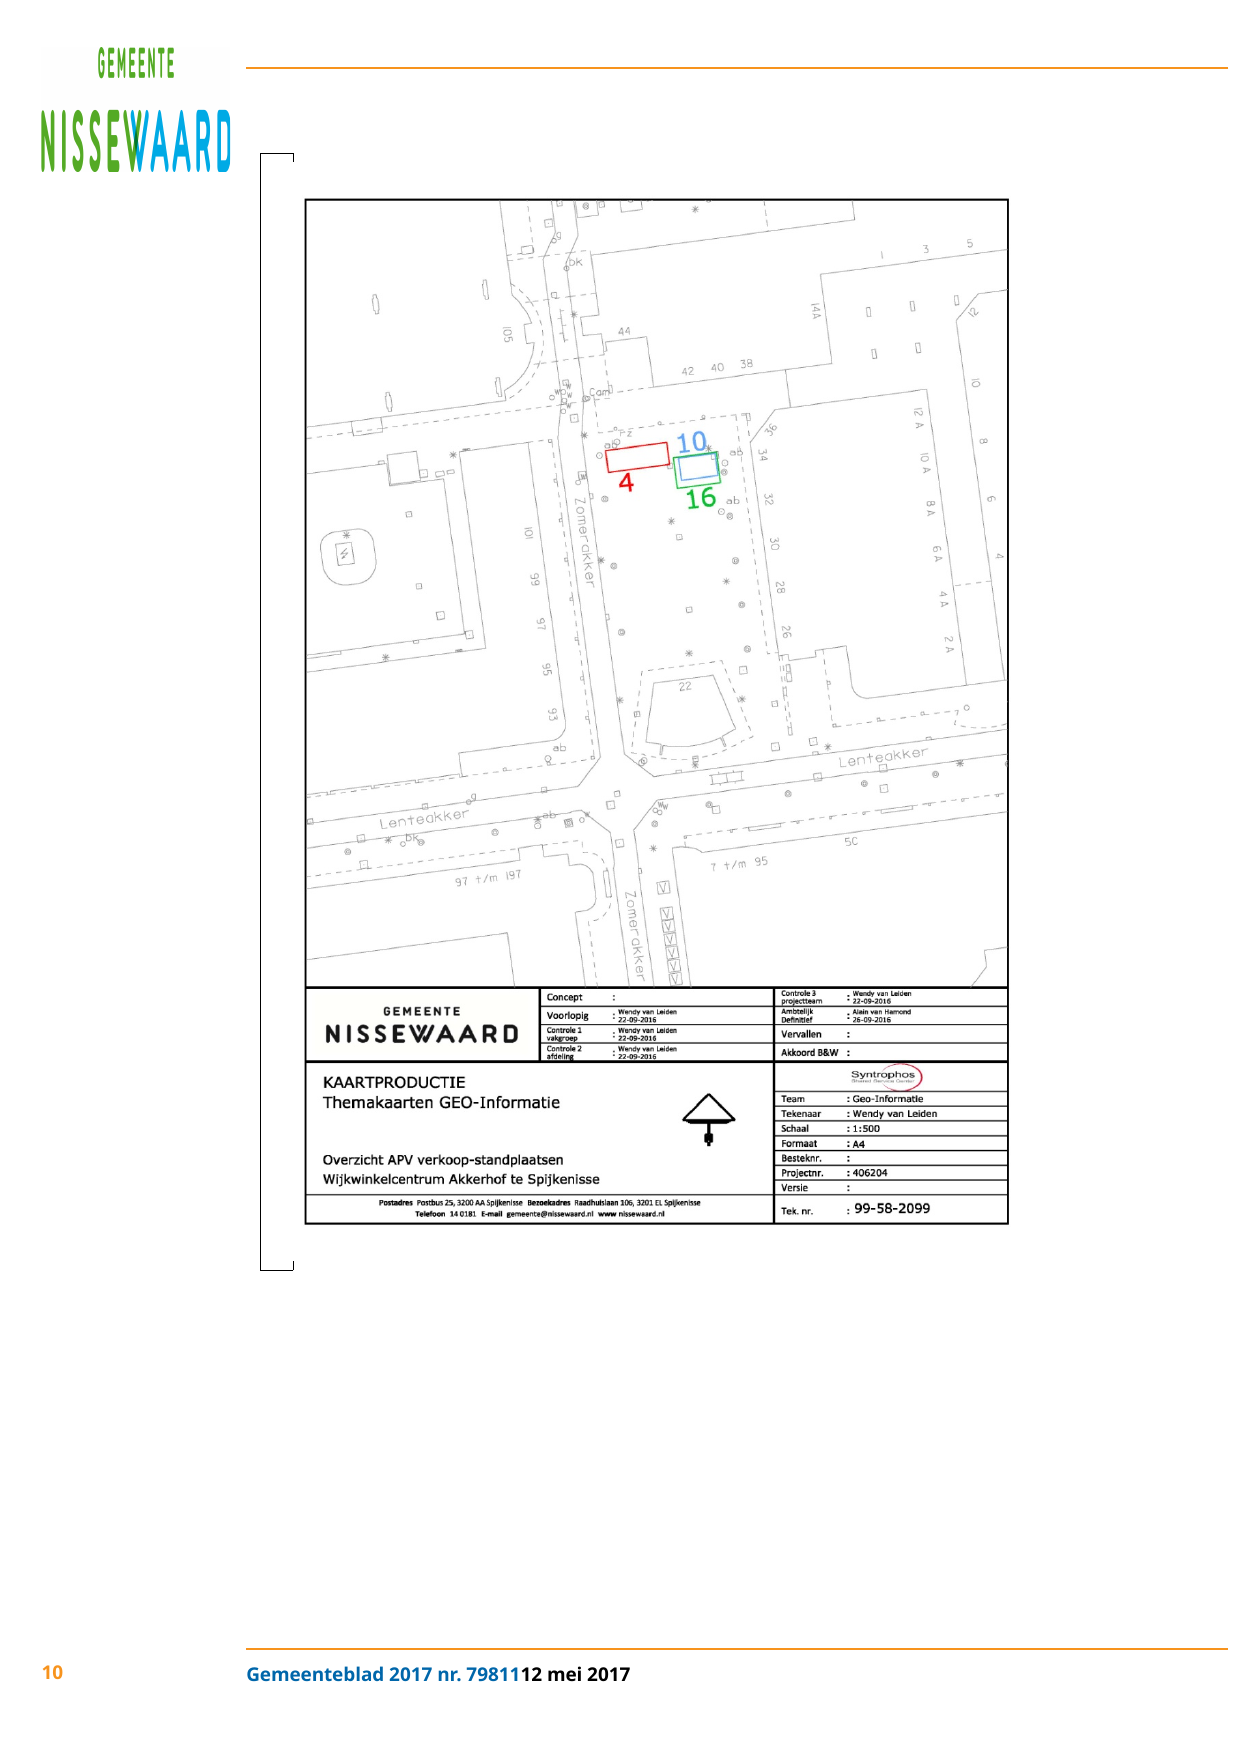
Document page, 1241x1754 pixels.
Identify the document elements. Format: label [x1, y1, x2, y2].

picture [222, 122, 227, 160]
picture [200, 151, 206, 172]
picture [201, 122, 206, 138]
picture [176, 157, 187, 172]
picture [41, 47, 231, 172]
picture [154, 157, 165, 172]
picture [268, 162, 1045, 1261]
